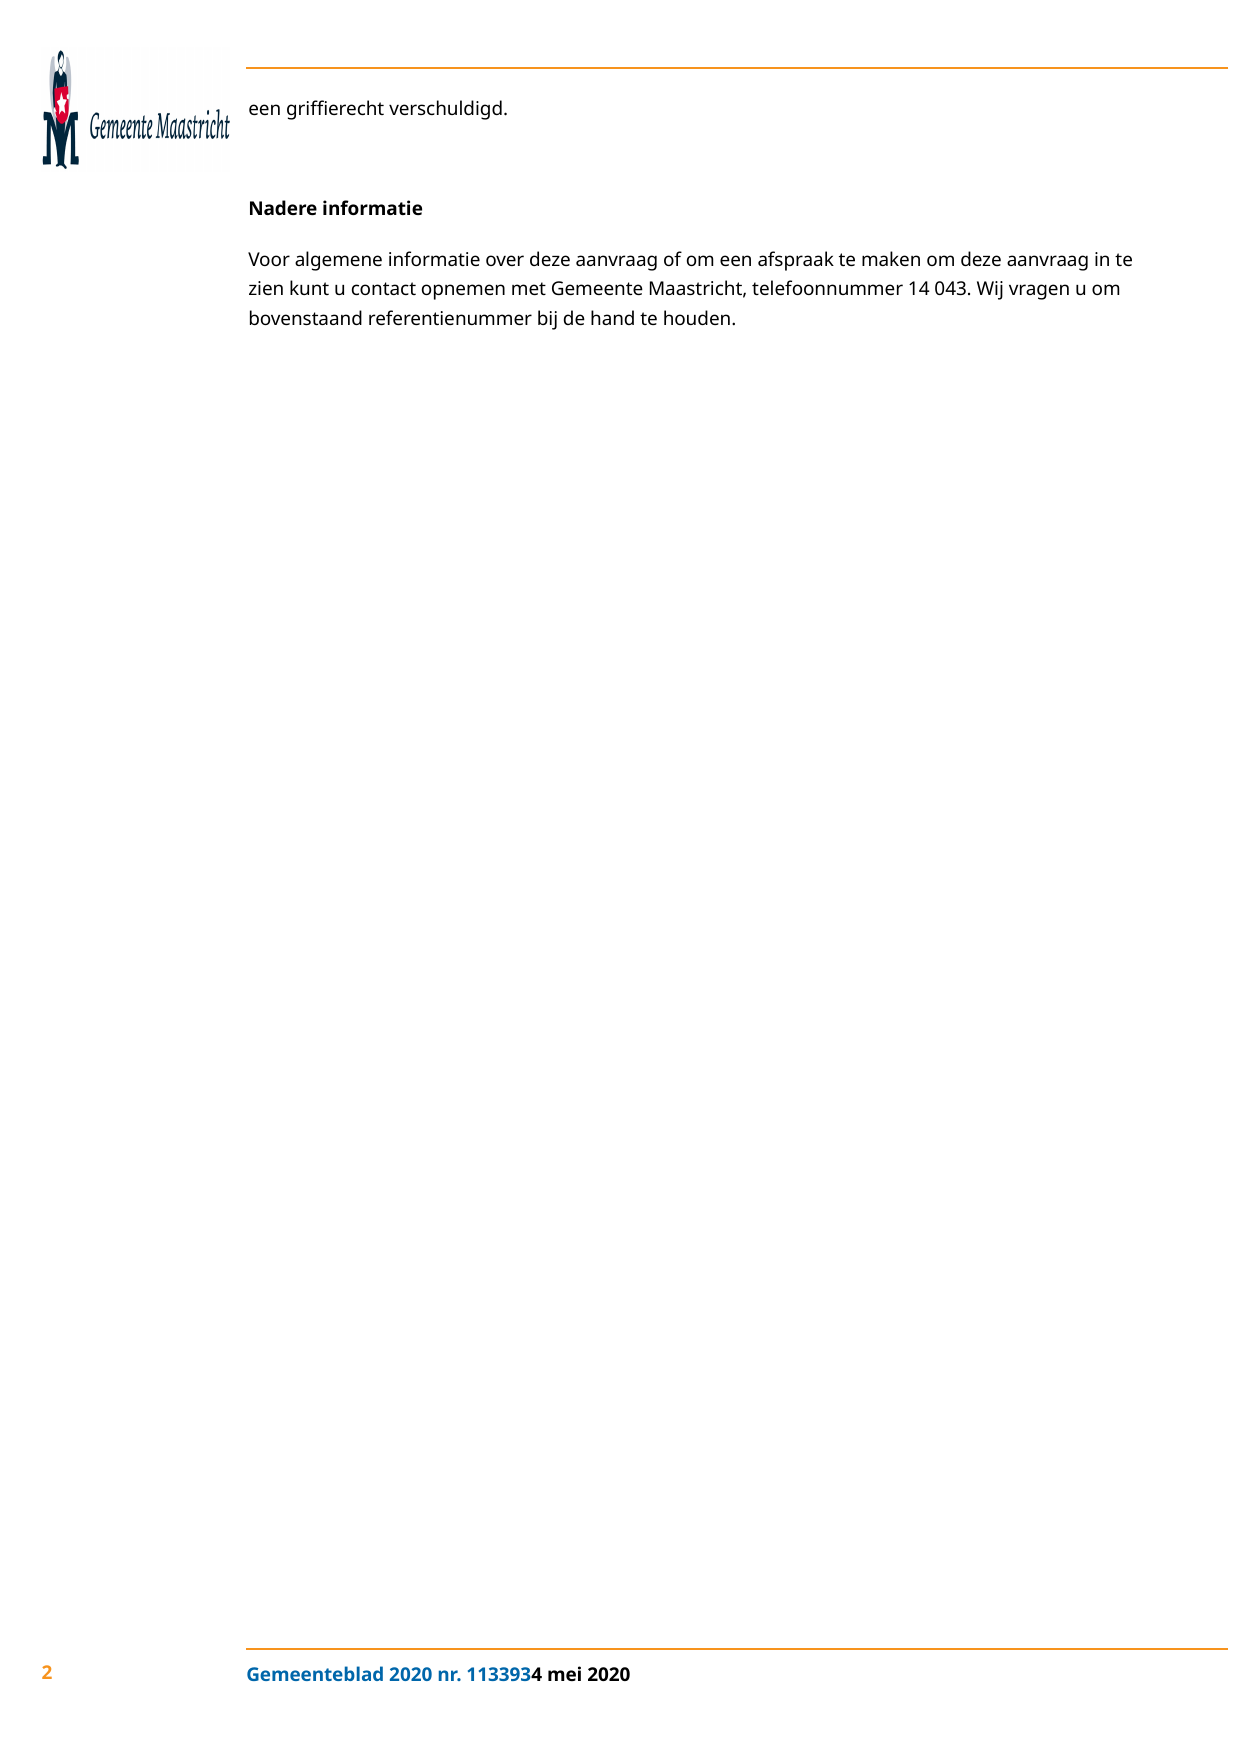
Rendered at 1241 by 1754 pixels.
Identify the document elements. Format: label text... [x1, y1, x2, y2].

text een griffierecht verschuldigd. [248, 95, 1152, 121]
text Voor algemene informatie over deze aanvraag of om een afspraak te maken om deze aanvraag in te zien kunt u contact opnemen met Gemeente Maastricht, telefoonnummer 14 043. Wij vragen u om bovenstaand referentienummer bij de hand te houden. [248, 246, 1152, 331]
text Nadere informatie [248, 196, 1152, 221]
picture [41, 47, 231, 172]
